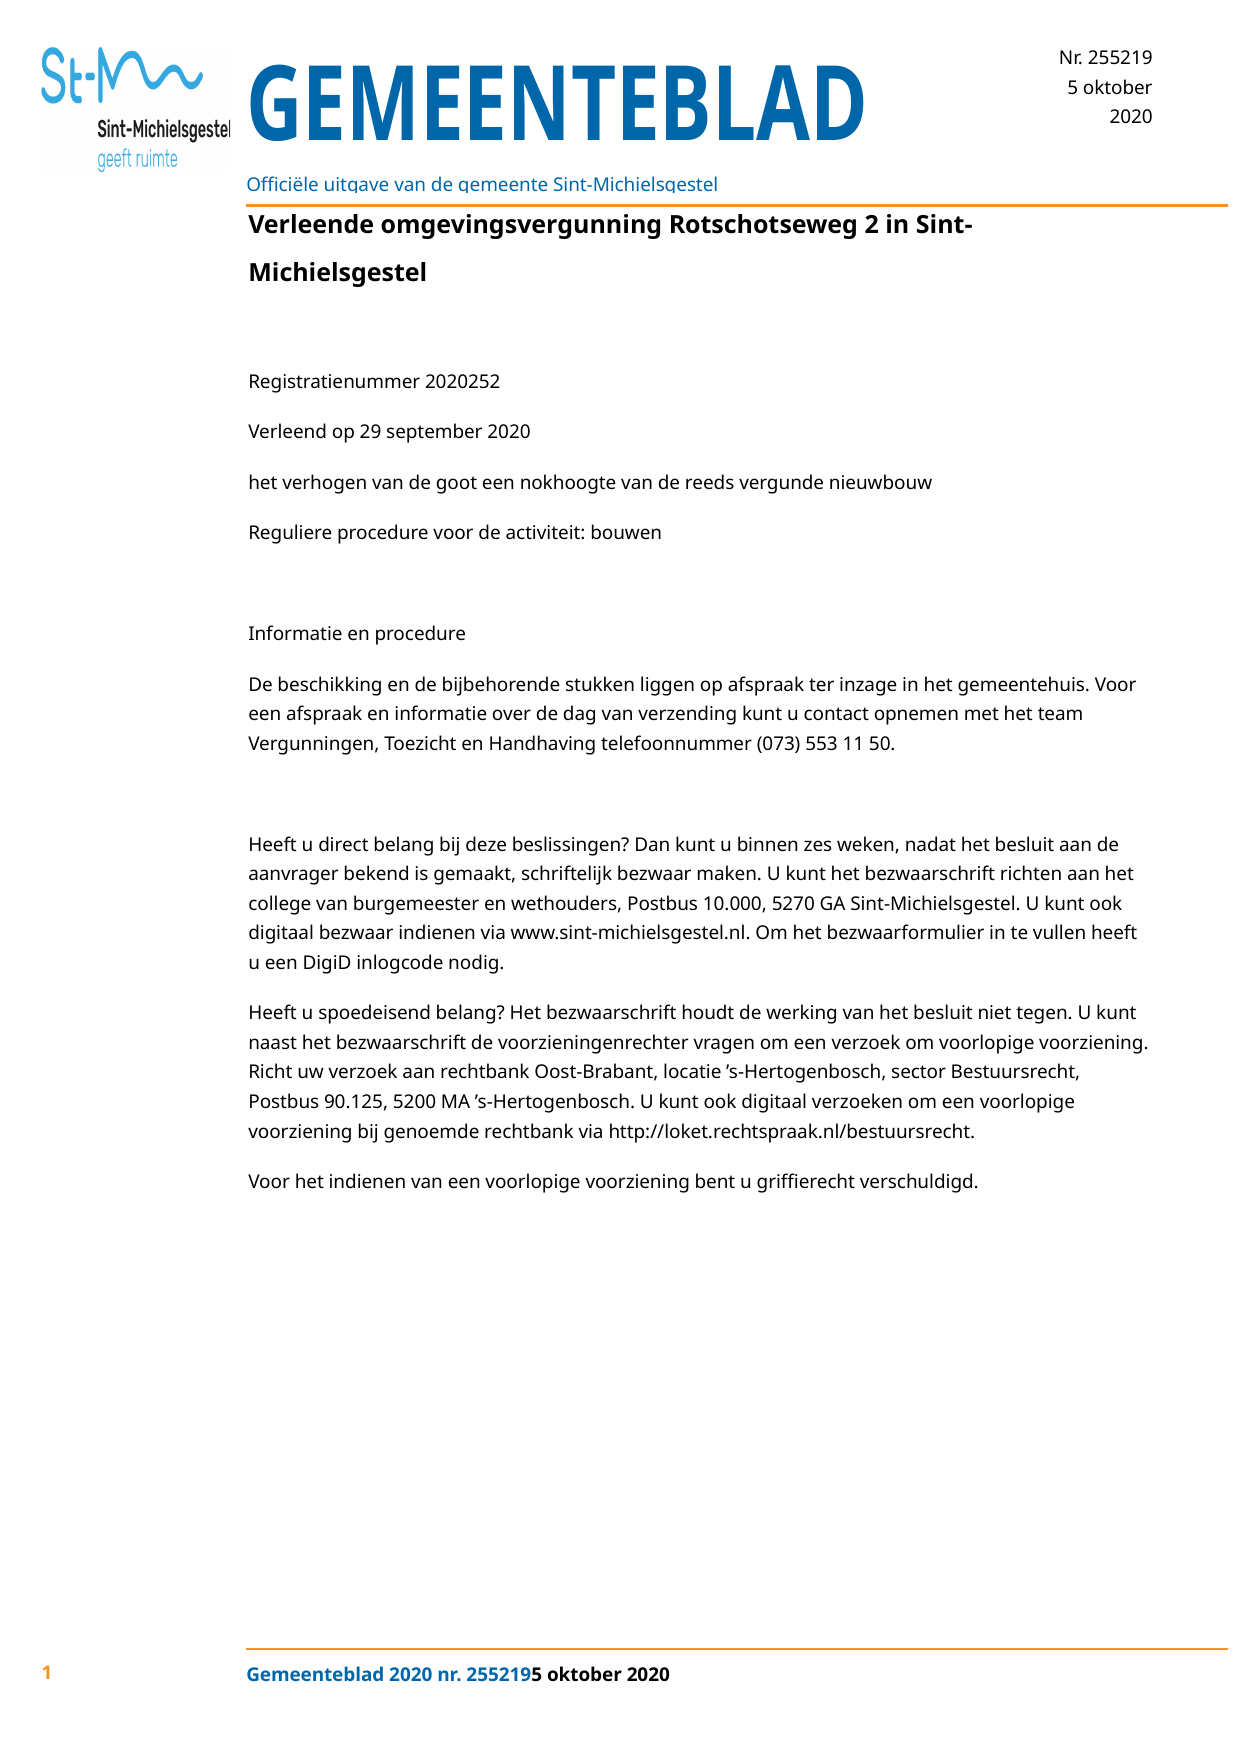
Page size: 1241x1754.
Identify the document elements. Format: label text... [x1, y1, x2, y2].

text Heeft u direct belang bij deze beslissingen? Dan kunt u binnen zes weken, nadat het besluit aan de aanvrager bekend is gemaakt, schriftelijk bezwaar maken. U kunt het bezwaarschrift richten aan het college van burgemeester en wethouders, Postbus 10.000, 5270 GA Sint-Michielsgestel. U kunt ook digitaal bezwaar indienen via www.sint-michielsgestel.nl. Om het bezwaarformulier in te vullen heeft u een DigiD inlogcode nodig. [248, 831, 1152, 975]
picture [41, 47, 231, 172]
text Informatie en procedure [248, 620, 1152, 646]
text Registratienummer 2020252 [248, 368, 1152, 394]
text Voor het indienen van een voorlopige voorziening bent u griffierecht verschuldigd. [248, 1168, 1152, 1194]
text De beschikking en de bijbehorende stukken liggen op afspraak ter inzage in het gemeentehuis. Voor een afspraak en informatie over de dag van verzending kunt u contact opnemen met het team Vergunningen, Toezicht en Handhaving telefoonnummer (073) 553 11 50. [248, 671, 1152, 756]
text Verleend op 29 september 2020 [248, 419, 1152, 444]
text Reguliere procedure voor de activiteit: bouwen [248, 519, 1152, 545]
text Heeft u spoedeisend belang? Het bezwaarschrift houdt de werking van het besluit niet tegen. U kunt naast het bezwaarschrift de voorzieningenrechter vragen om een verzoek om voorlopige voorziening. Richt uw verzoek aan rechtbank Oost-Brabant, locatie ’s-Hertogenbosch, sector Bestuursrecht, Postbus 90.125, 5200 MA ’s-Hertogenbosch. U kunt ook digitaal verzoeken om een voorlopige voorziening bij genoemde rechtbank via http://loket.rechtspraak.nl/bestuursrecht. [248, 999, 1152, 1144]
text Verleende omgevingsvergunning Rotschotseweg 2 in Sint-Michielsgestel [248, 207, 1152, 288]
text het verhogen van de goot een nokhoogte van de reeds vergunde nieuwbouw [248, 469, 1152, 495]
